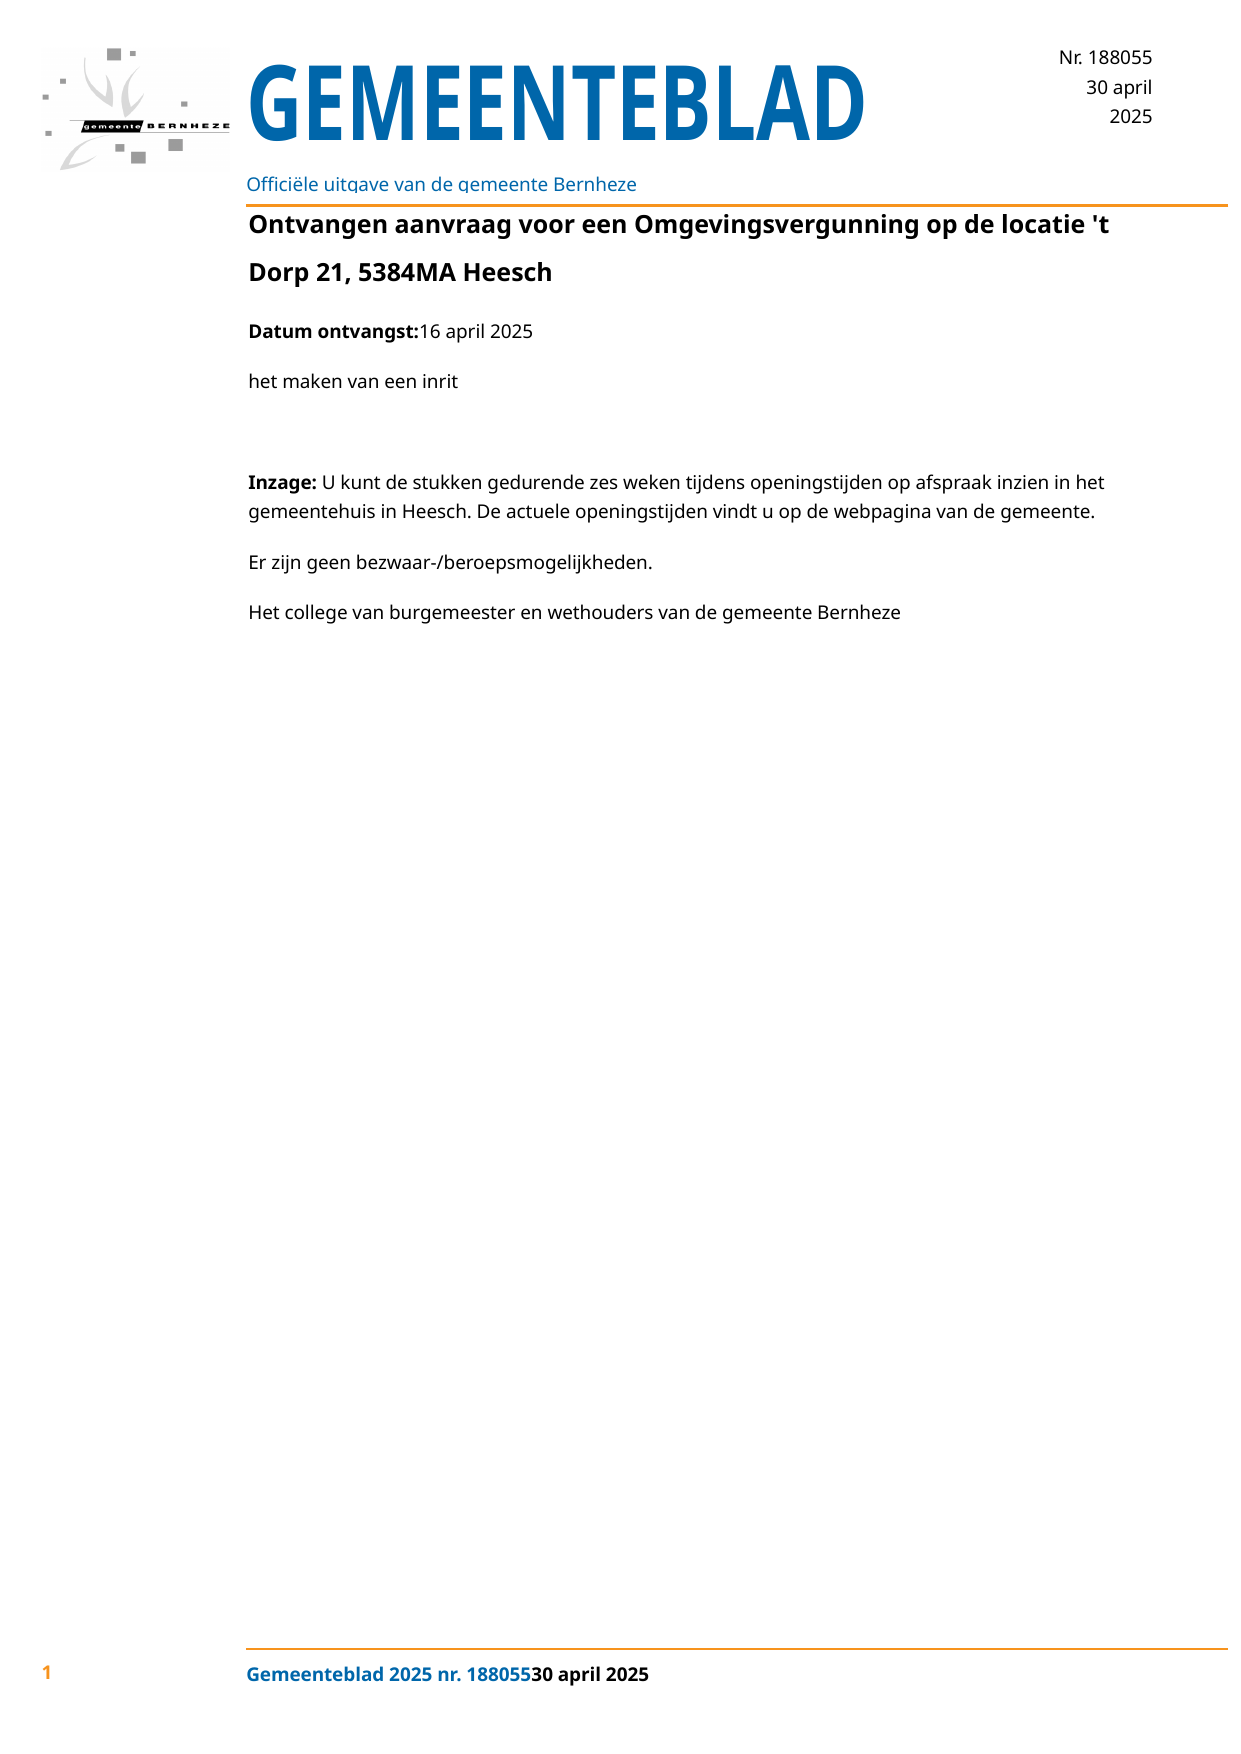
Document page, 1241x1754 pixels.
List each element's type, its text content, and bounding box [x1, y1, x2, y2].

picture [41, 47, 231, 172]
text Datum ontvangst:16 april 2025 [248, 318, 1152, 344]
text Inzage: U kunt de stukken gedurende zes weken tijdens openingstijden op afspraak inzien in het gemeentehuis in Heesch. De actuele openingstijden vindt u op de webpagina van de gemeente. [248, 469, 1152, 524]
text het maken van een inrit [248, 368, 1152, 394]
text Er zijn geen bezwaar-/beroepsmogelijkheden. [248, 549, 1152, 575]
text Ontvangen aanvraag voor een Omgevingsvergunning op de locatie 't Dorp 21, 5384MA Heesch [248, 207, 1152, 288]
text Het college van burgemeester en wethouders van de gemeente Bernheze [248, 599, 1152, 625]
